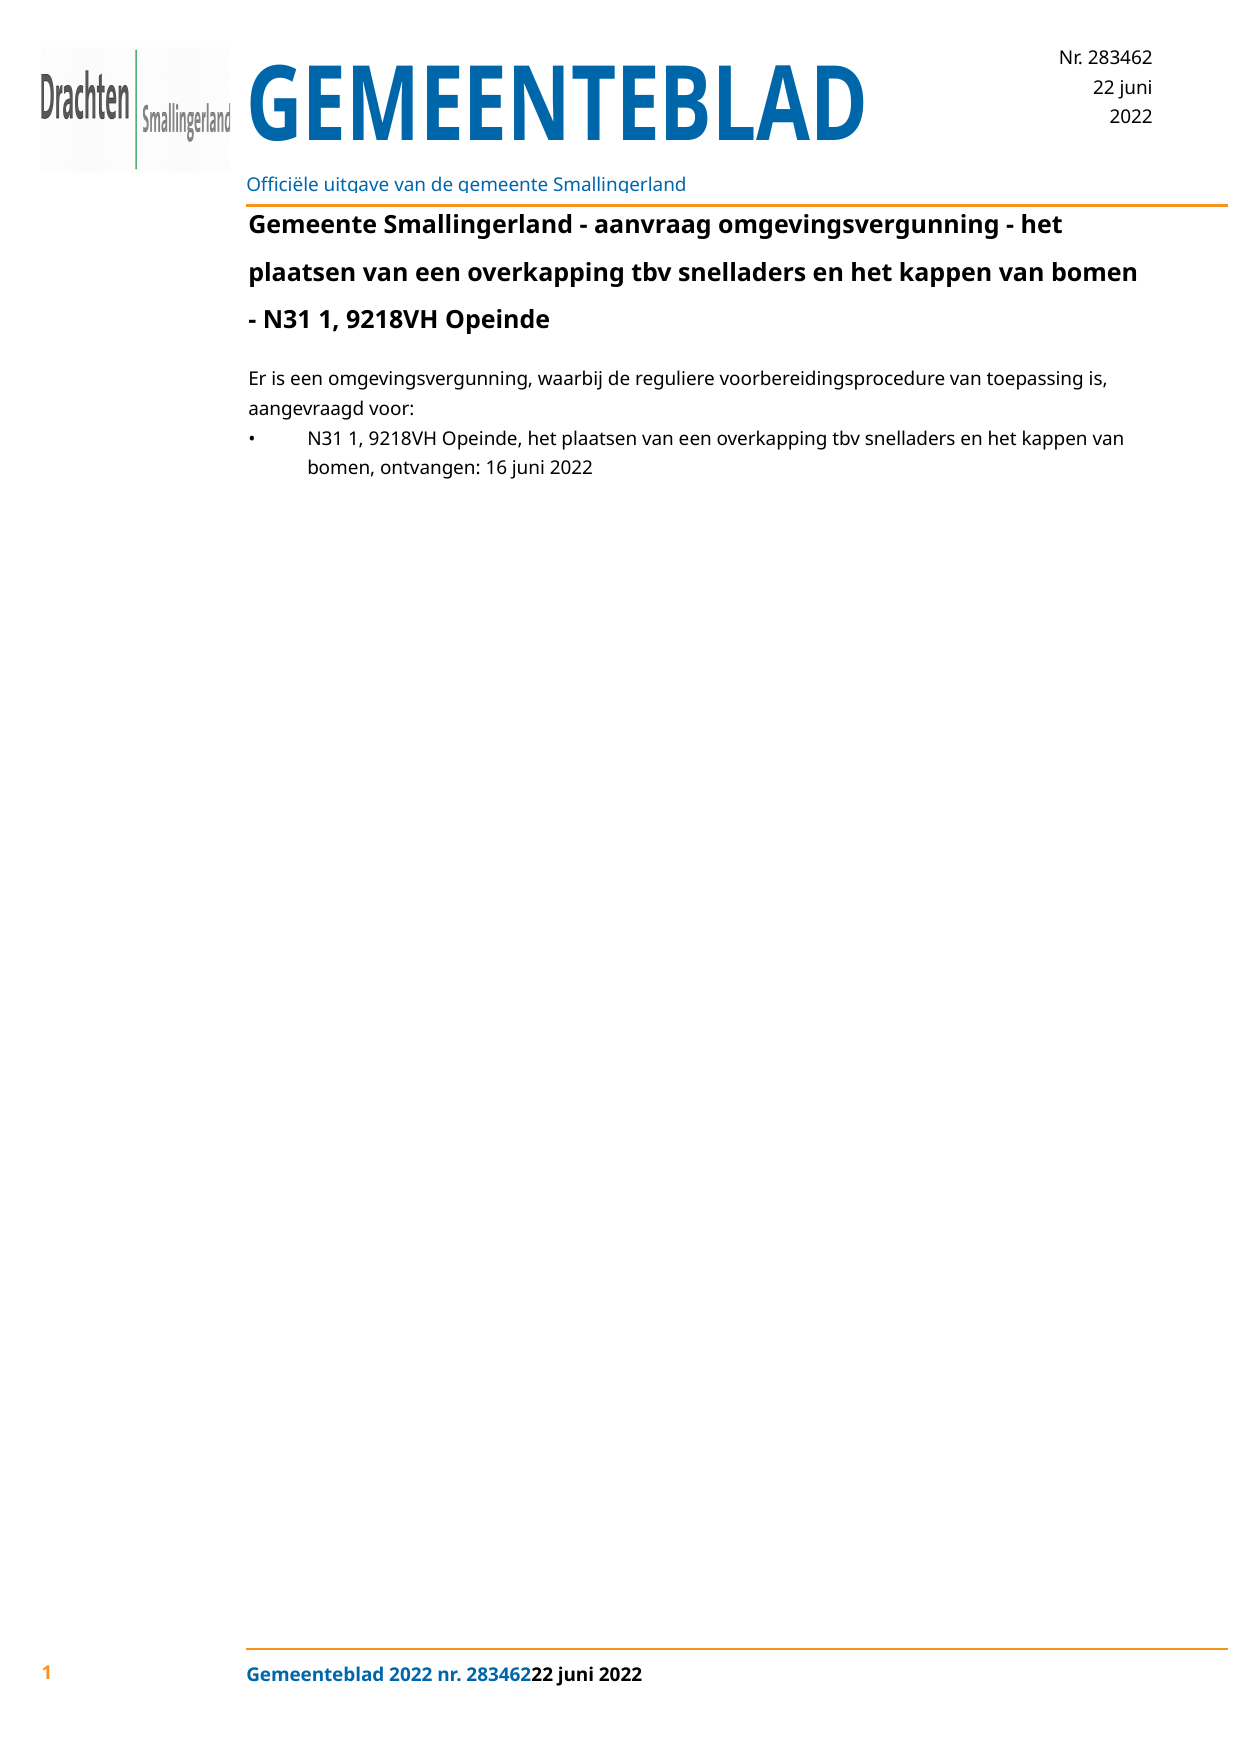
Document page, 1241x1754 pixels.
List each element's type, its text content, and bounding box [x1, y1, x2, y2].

text Er is een omgevingsvergunning, waarbij de reguliere voorbereidingsprocedure van toepassing is, aangevraagd voor: [248, 366, 1152, 421]
text Gemeente Smallingerland - aanvraag omgevingsvergunning - het plaatsen van een overkapping tbv snelladers en het kappen van bomen - N31 1, 9218VH Opeinde [248, 207, 1152, 336]
list N31 1, 9218VH Opeinde, het plaatsen van een overkapping tbv snelladers en het kappen van bomen, ontvangen: 16 juni 2022 [248, 425, 1152, 480]
picture [41, 47, 231, 172]
